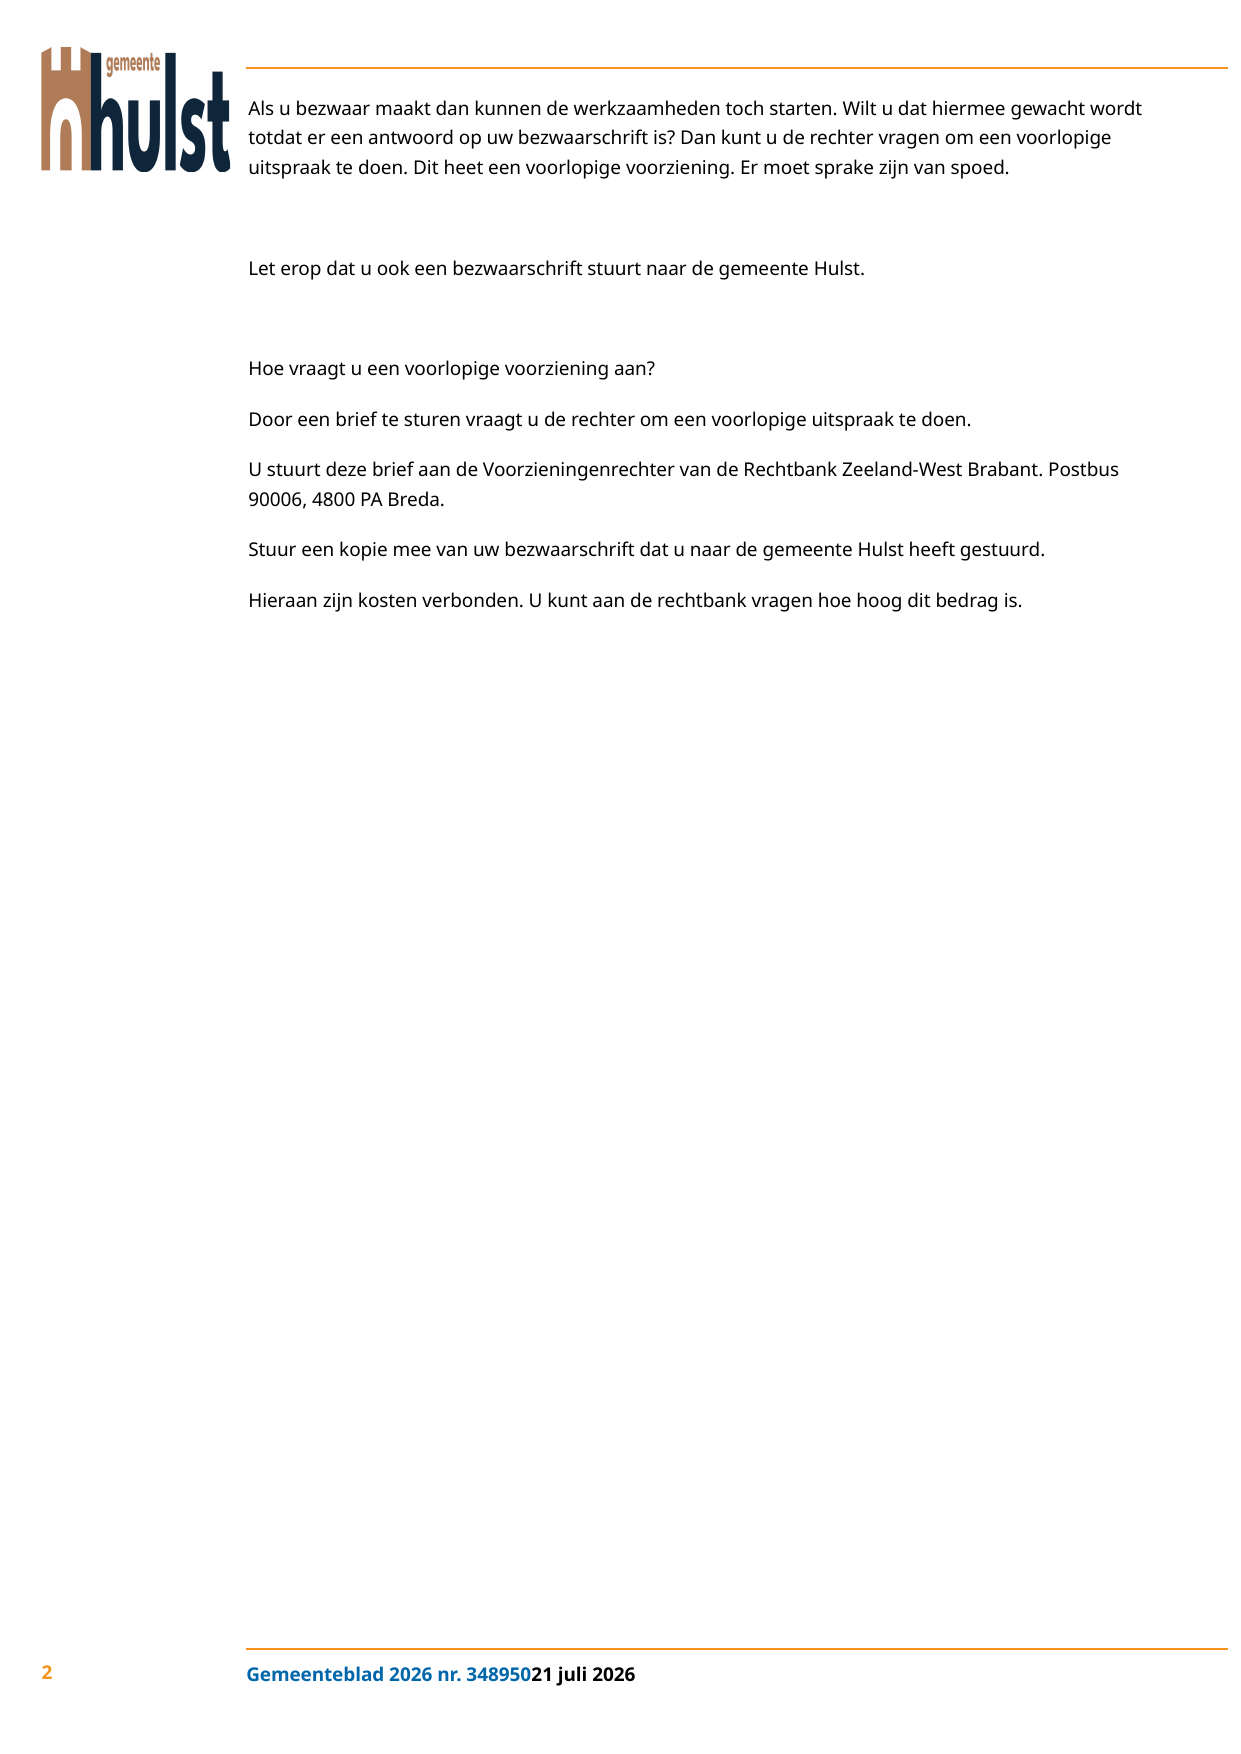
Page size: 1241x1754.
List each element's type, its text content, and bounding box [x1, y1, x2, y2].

text U stuurt deze brief aan de Voorzieningenrechter van de Rechtbank Zeeland-West Brabant. Postbus 90006, 4800 PA Breda. [248, 456, 1152, 512]
text Hoe vraagt u een voorlopige voorziening aan? [248, 356, 1152, 381]
text Als u bezwaar maakt dan kunnen de werkzaamheden toch starten. Wilt u dat hiermee gewacht wordt totdat er een antwoord op uw bezwaarschrift is? Dan kunt u de rechter vragen om een voorlopige uitspraak te doen. Dit heet een voorlopige voorziening. Er moet sprake zijn van spoed. [248, 95, 1152, 180]
text Let erop dat u ook een bezwaarschrift stuurt naar de gemeente Hulst. [248, 255, 1152, 281]
picture [41, 47, 231, 172]
text Hieraan zijn kosten verbonden. U kunt aan de rechtbank vragen hoe hoog dit bedrag is. [248, 587, 1152, 613]
text Door een brief te sturen vraagt u de rechter om een voorlopige uitspraak te doen. [248, 406, 1152, 432]
text Stuur een kopie mee van uw bezwaarschrift dat u naar de gemeente Hulst heeft gestuurd. [248, 536, 1152, 562]
